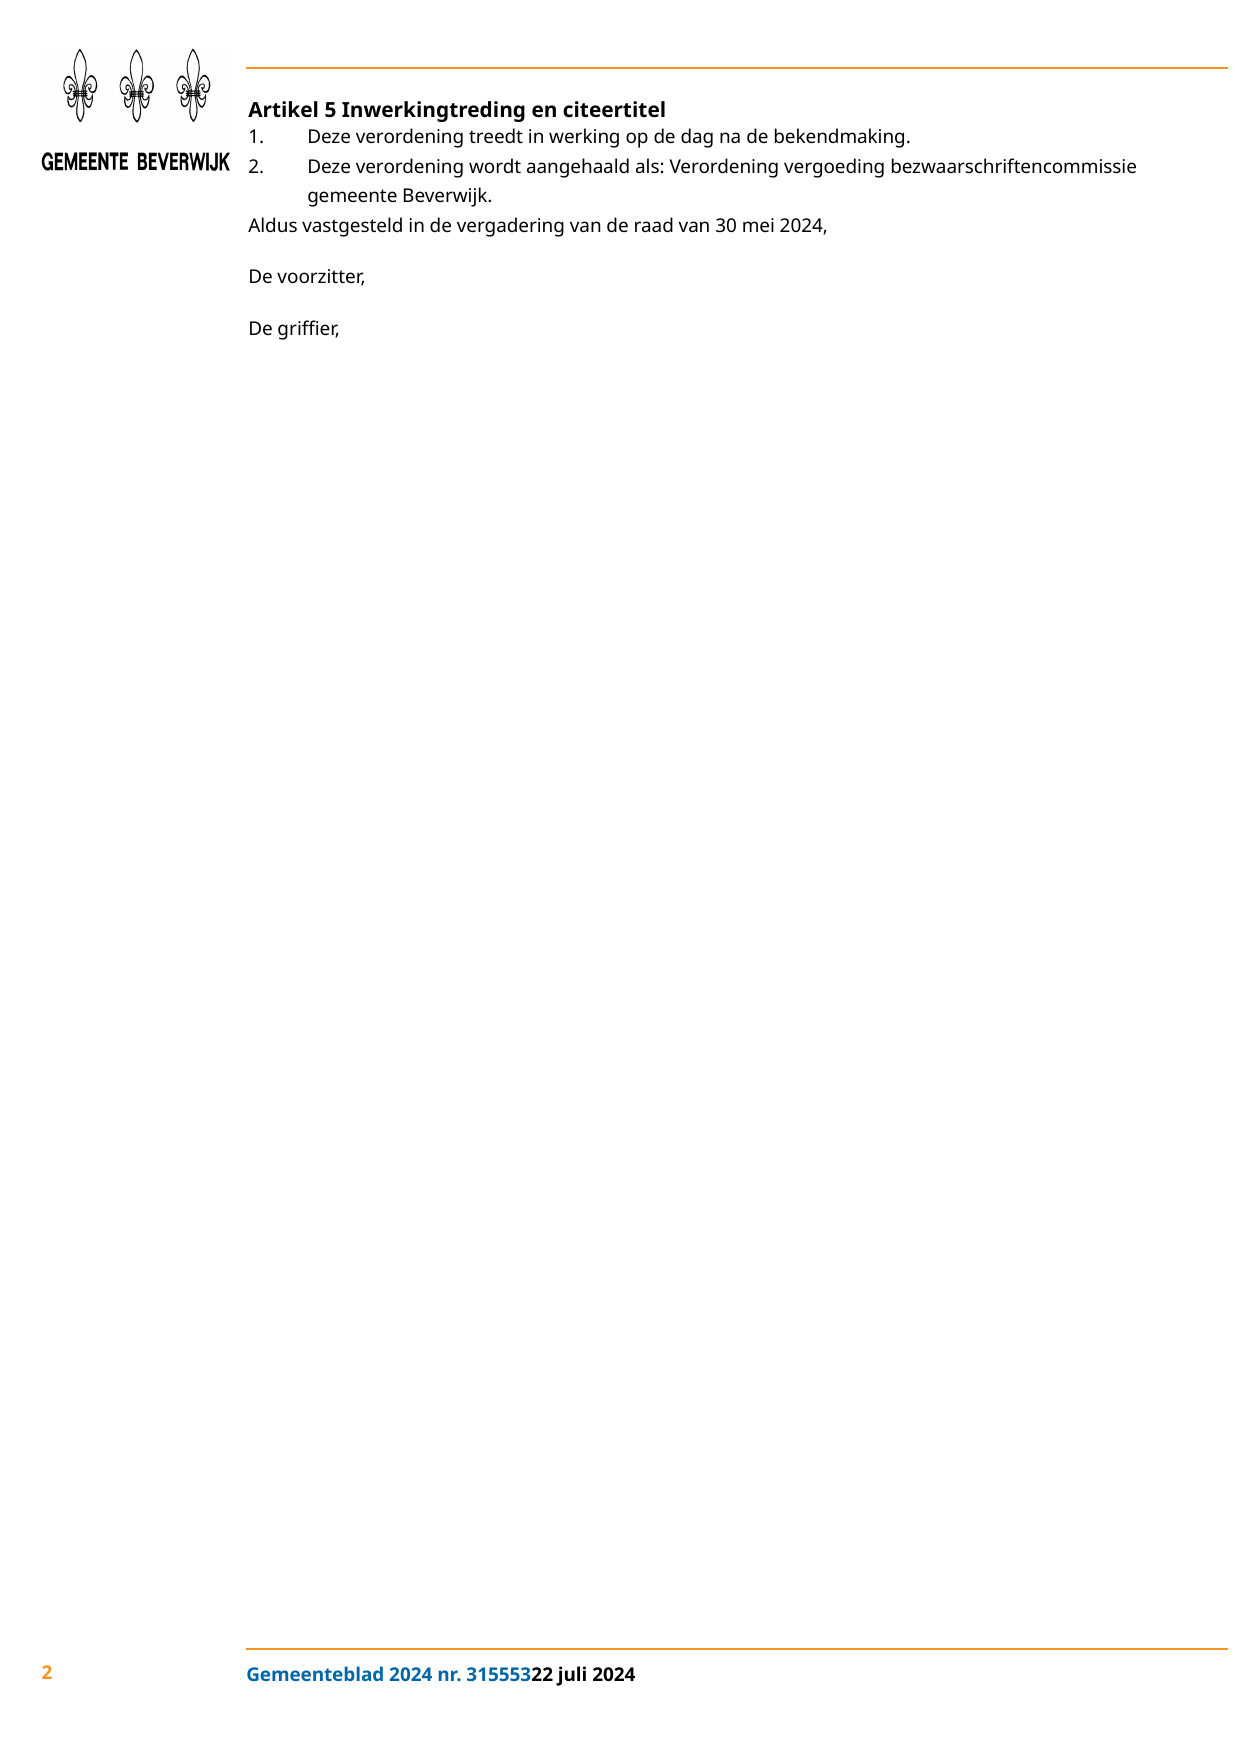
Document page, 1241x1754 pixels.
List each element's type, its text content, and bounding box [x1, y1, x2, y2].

list Deze verordening treedt in werking op de dag na de bekendmaking. [248, 123, 1152, 149]
text De griffier, [248, 315, 1152, 341]
text Artikel 5 Inwerkingtreding en citeertitel [248, 95, 1152, 123]
text De voorzitter, [248, 263, 1152, 289]
text Aldus vastgesteld in de vergadering van de raad van 30 mei 2024, [248, 212, 1152, 238]
list Deze verordening wordt aangehaald als: Verordening vergoeding bezwaarschriftencommissie gemeente Beverwijk. [248, 153, 1152, 208]
picture [41, 47, 231, 172]
